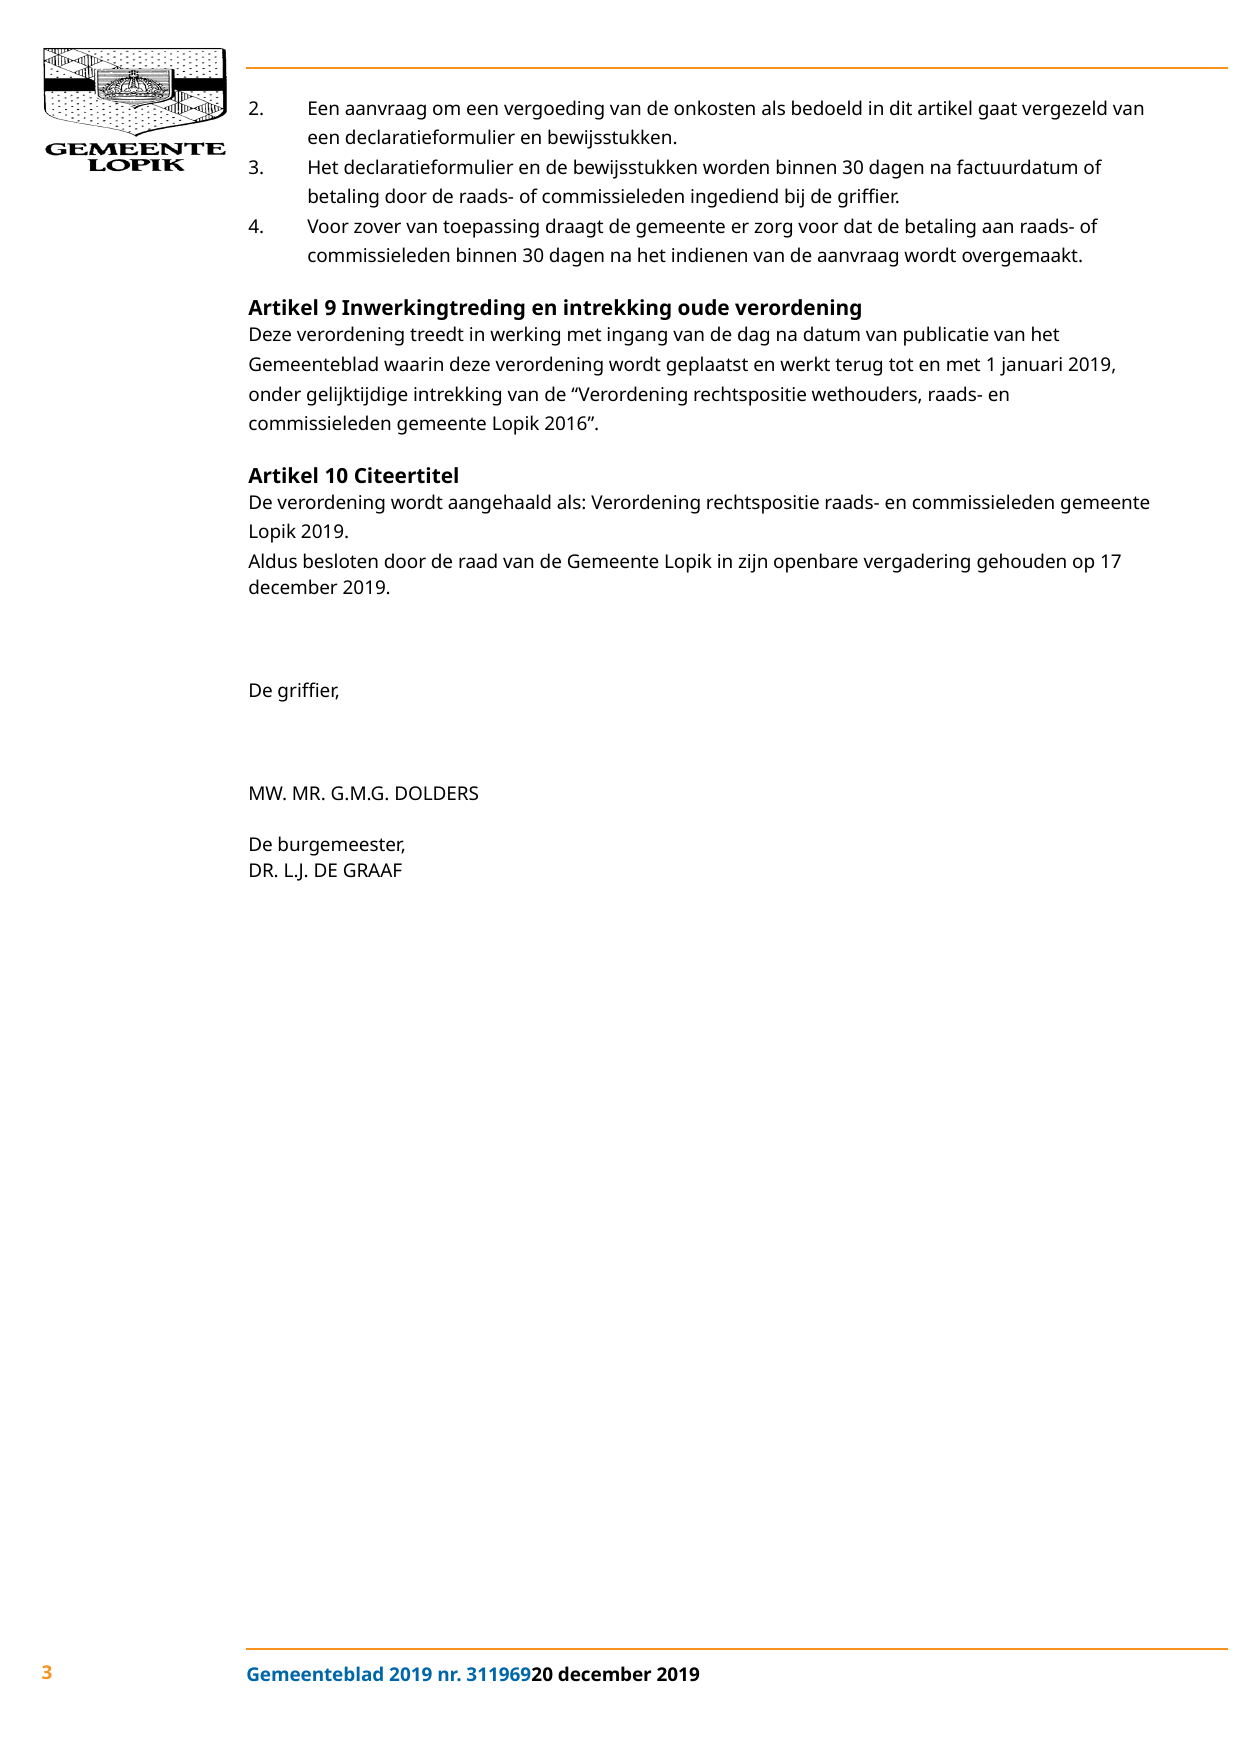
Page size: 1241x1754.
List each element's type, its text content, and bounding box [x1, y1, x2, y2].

text De verordening wordt aangehaald als: Verordening rechtspositie raads- en commissieleden gemeente Lopik 2019. [248, 489, 1152, 544]
text Aldus besloten door de raad van de Gemeente Lopik in zijn openbare vergadering gehouden op 17 december 2019. [248, 548, 1152, 600]
text De burgemeester, [248, 831, 1152, 857]
list Een aanvraag om een vergoeding van de onkosten als bedoeld in dit artikel gaat vergezeld van een declaratieformulier en bewijsstukken. [248, 95, 1152, 150]
text DR. L.J. DE GRAAF [248, 857, 1152, 883]
text Artikel 9 Inwerkingtreding en intrekking oude verordening [248, 293, 1152, 322]
list Voor zover van toepassing draagt de gemeente er zorg voor dat de betaling aan raads- of commissieleden binnen 30 dagen na het indienen van de aanvraag wordt overgemaakt. [248, 213, 1152, 268]
text De griffier, [248, 677, 1152, 703]
picture [41, 47, 231, 172]
list Het declaratieformulier en de bewijsstukken worden binnen 30 dagen na factuurdatum of betaling door de raads- of commissieleden ingediend bij de griffier. [248, 154, 1152, 209]
text Artikel 10 Citeertitel [248, 461, 1152, 489]
text MW. MR. G.M.G. DOLDERS [248, 780, 1152, 806]
text Deze verordening treedt in werking met ingang van de dag na datum van publicatie van het Gemeenteblad waarin deze verordening wordt geplaatst en werkt terug tot en met 1 januari 2019, onder gelijktijdige intrekking van de “Verordening rechtspositie wethouders, raads- en commissieleden gemeente Lopik 2016”. [248, 322, 1152, 436]
